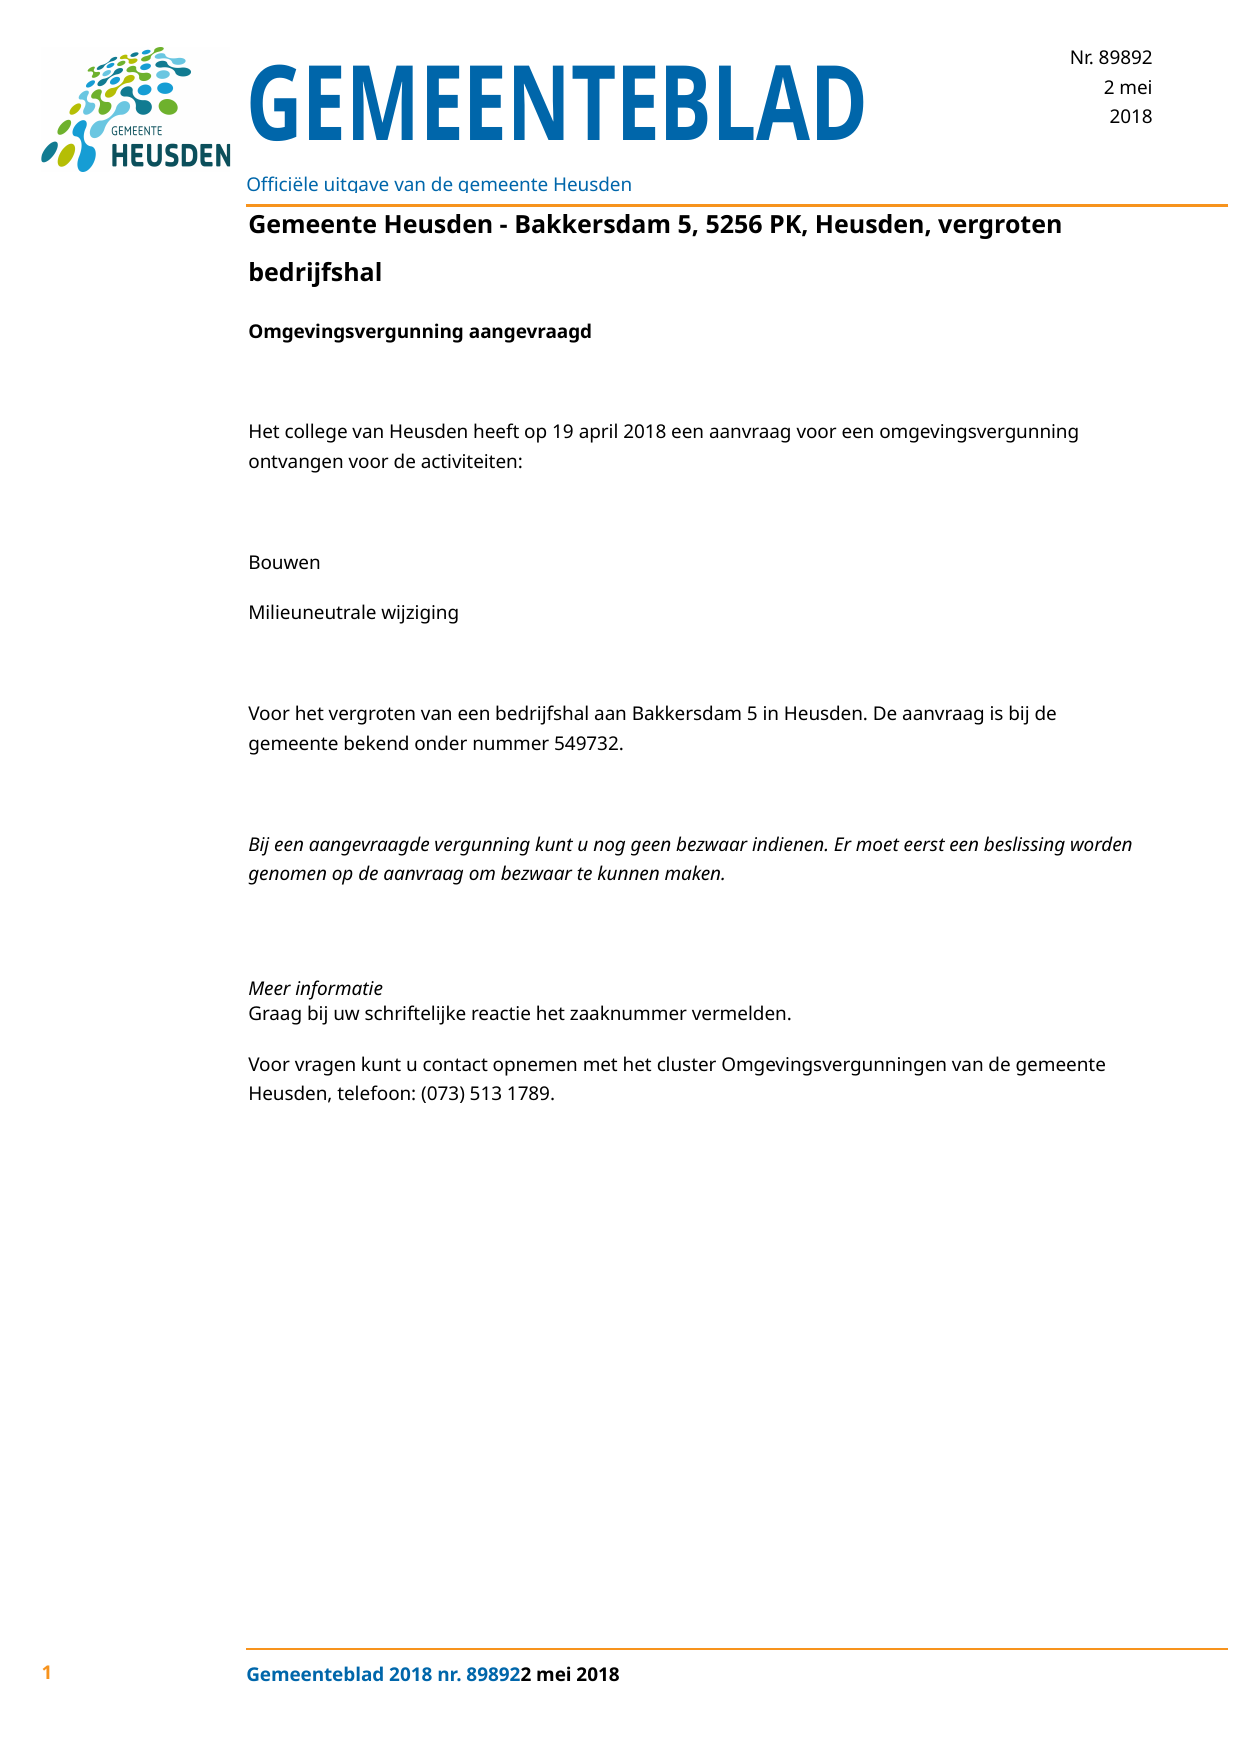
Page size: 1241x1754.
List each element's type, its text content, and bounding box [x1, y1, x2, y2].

text Bouwen [248, 549, 1152, 575]
text Het college van Heusden heeft op 19 april 2018 een aanvraag voor een omgevingsvergunning ontvangen voor de activiteiten: [248, 419, 1152, 474]
text Meer informatie [248, 975, 1152, 1001]
text Graag bij uw schriftelijke reactie het zaaknummer vermelden. [248, 1001, 1152, 1026]
text Gemeente Heusden - Bakkersdam 5, 5256 PK, Heusden, vergroten bedrijfshal [248, 207, 1152, 288]
text Voor het vergroten van een bedrijfshal aan Bakkersdam 5 in Heusden. De aanvraag is bij de gemeente bekend onder nummer 549732. [248, 700, 1152, 756]
text Milieuneutrale wijziging [248, 599, 1152, 625]
text Omgevingsvergunning aangevraagd [248, 318, 1152, 344]
text Voor vragen kunt u contact opnemen met het cluster Omgevingsvergunningen van de gemeente Heusden, telefoon: (073) 513 1789. [248, 1051, 1152, 1106]
text Bij een aangevraagde vergunning kunt u nog geen bezwaar indienen. Er moet eerst een beslissing worden genomen op de aanvraag om bezwaar te kunnen maken. [248, 831, 1152, 886]
picture [41, 47, 231, 172]
